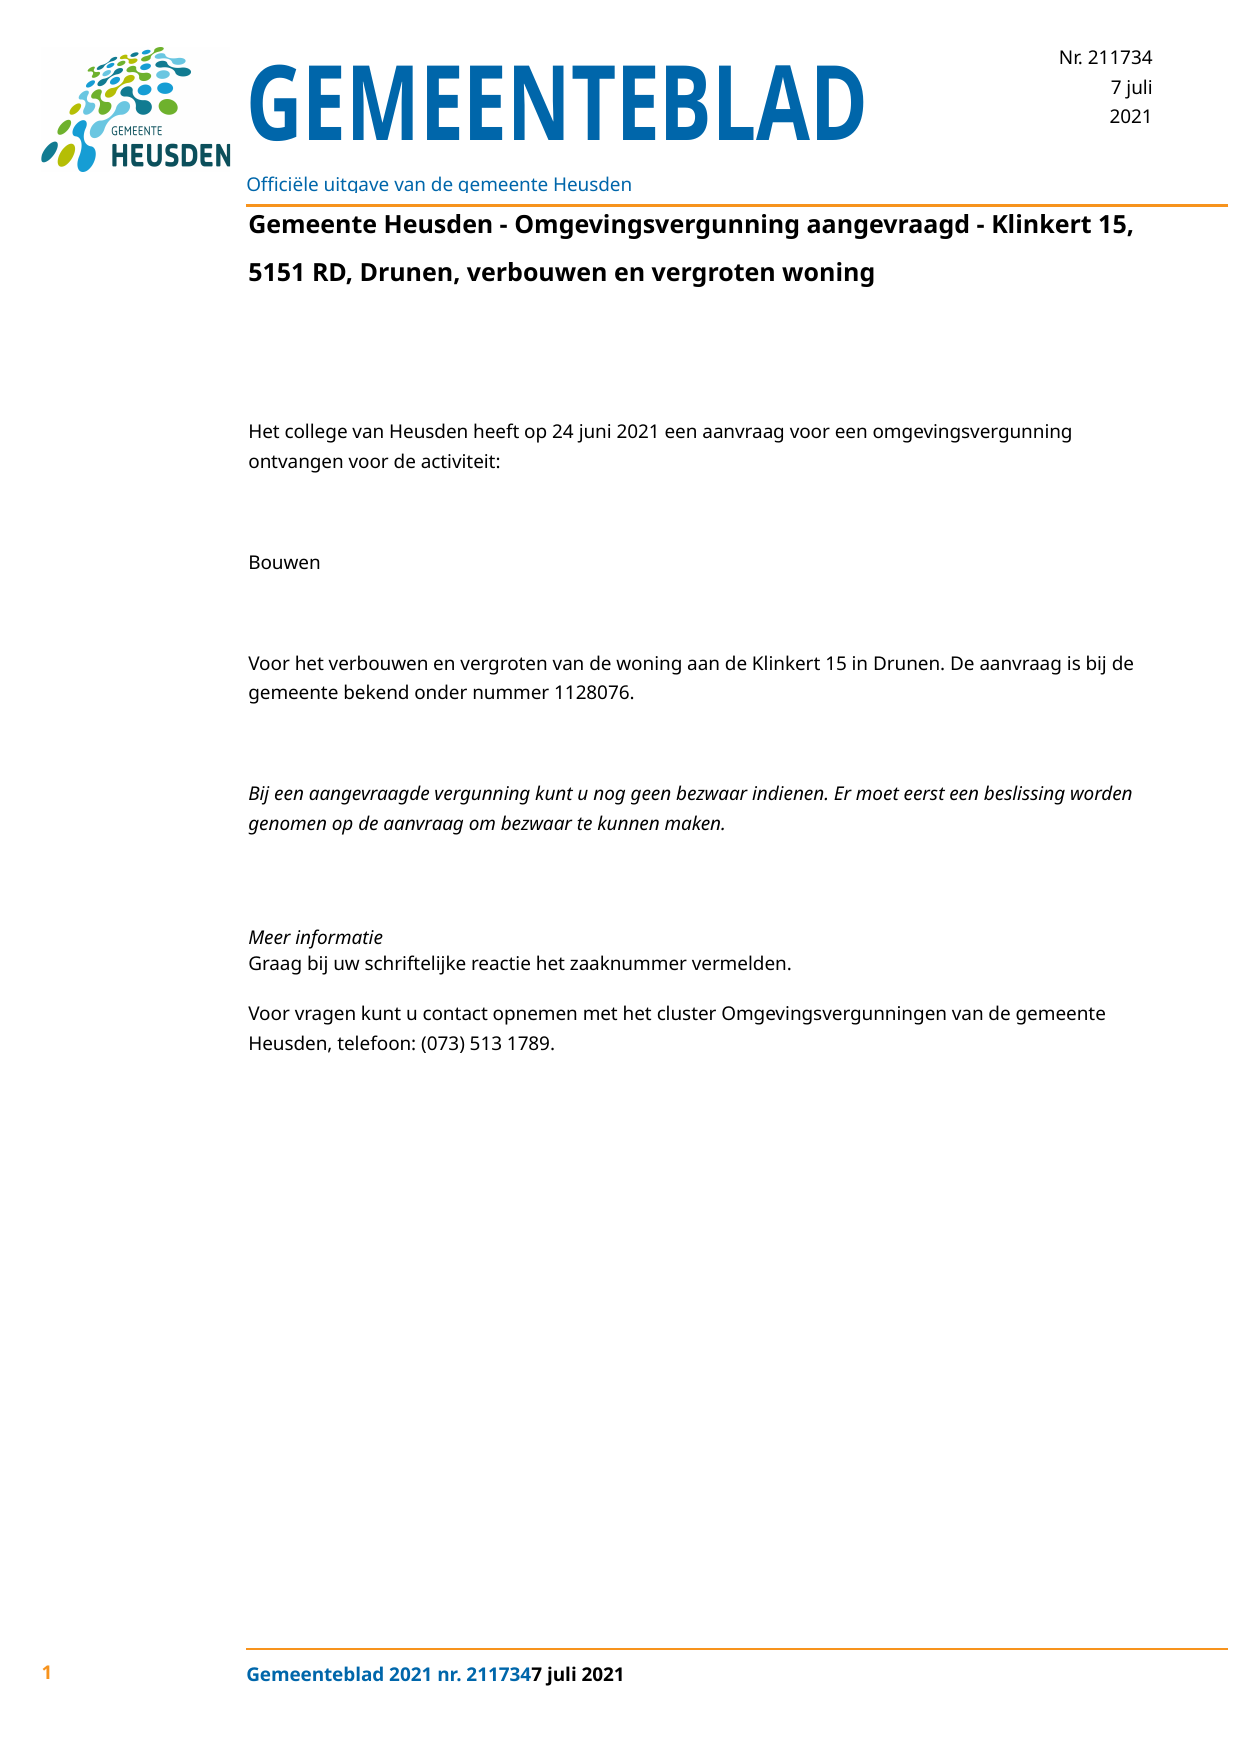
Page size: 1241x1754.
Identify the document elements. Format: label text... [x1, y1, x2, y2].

text Graag bij uw schriftelijke reactie het zaaknummer vermelden. [248, 950, 1152, 976]
picture [41, 47, 231, 172]
text Meer informatie [248, 924, 1152, 950]
text Bij een aangevraagde vergunning kunt u nog geen bezwaar indienen. Er moet eerst een beslissing worden genomen op de aanvraag om bezwaar te kunnen maken. [248, 780, 1152, 836]
text Het college van Heusden heeft op 24 juni 2021 een aanvraag voor een omgevingsvergunning ontvangen voor de activiteit: [248, 419, 1152, 474]
text Voor vragen kunt u contact opnemen met het cluster Omgevingsvergunningen van de gemeente Heusden, telefoon: (073) 513 1789. [248, 1001, 1152, 1056]
text Bouwen [248, 549, 1152, 575]
text Gemeente Heusden - Omgevingsvergunning aangevraagd - Klinkert 15, 5151 RD, Drunen, verbouwen en vergroten woning [248, 207, 1152, 288]
text Voor het verbouwen en vergroten van de woning aan de Klinkert 15 in Drunen. De aanvraag is bij de gemeente bekend onder nummer 1128076. [248, 650, 1152, 705]
